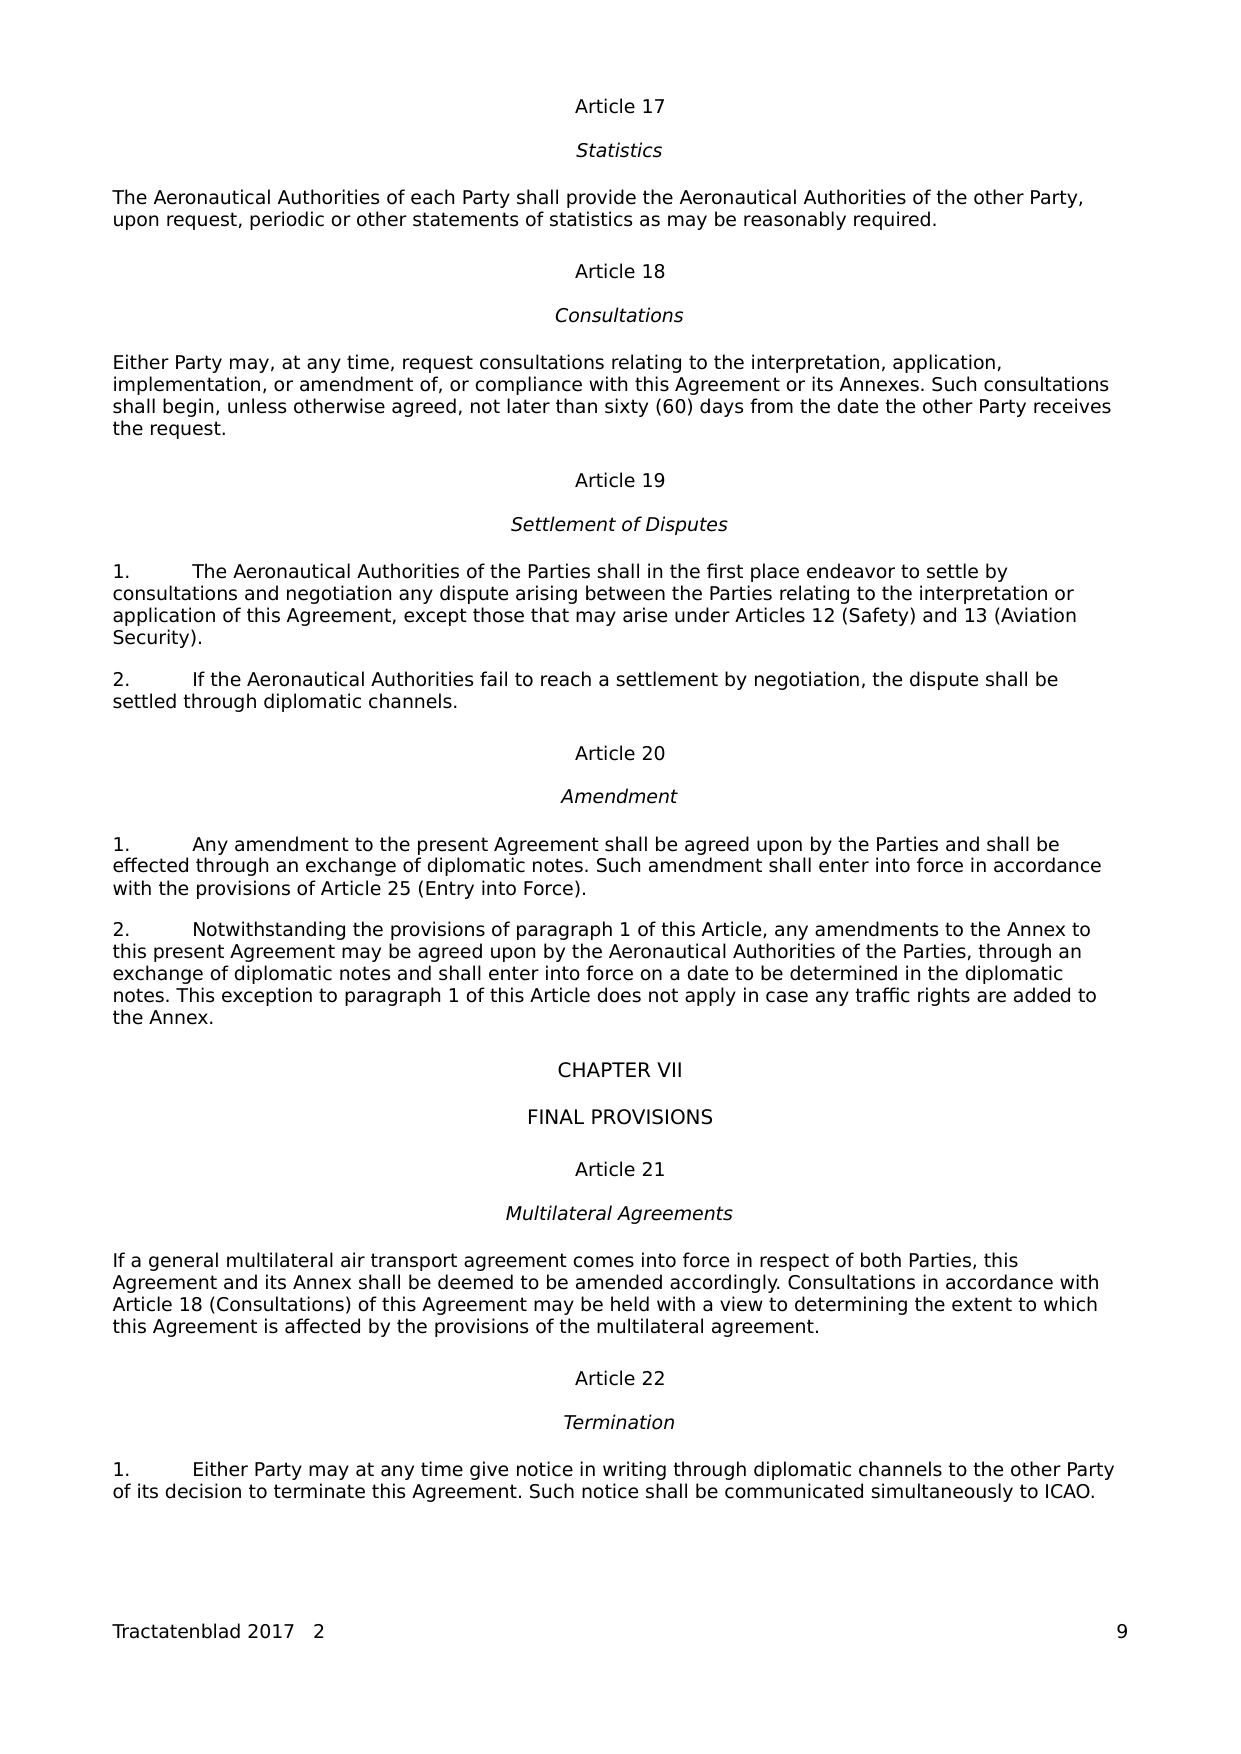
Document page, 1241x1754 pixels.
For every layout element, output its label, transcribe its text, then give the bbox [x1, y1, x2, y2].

text 1. Either Party may at any time give notice in writing through diplomatic channels to the other Party of its decision to terminate this Agreement. Such notice shall be communicated simultaneously to ICAO. [112, 1459, 1128, 1503]
subtitle Article 19 Settlement of Disputes [112, 470, 1128, 536]
text 1. Any amendment to the present Agreement shall be agreed upon by the Parties and shall be effected through an exchange of diplomatic notes. Such amendment shall enter into force in accordance with the provisions of Article 25 (Entry into Force). [112, 833, 1128, 899]
text If a general multilateral air transport agreement comes into force in respect of both Parties, this Agreement and its Annex shall be deemed to be amended accordingly. Consultations in accordance with Article 18 (Consultations) of this Agreement may be held with a view to determining the extent to which this Agreement is affected by the provisions of the multilateral agreement. [112, 1250, 1128, 1338]
text 2. Notwithstanding the provisions of paragraph 1 of this Article, any amendments to the Annex to this present Agreement may be agreed upon by the Aeronautical Authorities of the Parties, through an exchange of diplomatic notes and shall enter into force on a date to be determined in the diplomatic notes. This exception to paragraph 1 of this Article does not apply in case any traffic rights are added to the Annex. [112, 919, 1128, 1029]
subtitle CHAPTER VII FINAL PROVISIONS [112, 1059, 1128, 1129]
subtitle Article 18 Consultations [112, 261, 1128, 327]
text 2. If the Aeronautical Authorities fail to reach a settlement by negotiation, the dispute shall be settled through diplomatic channels. [112, 668, 1128, 712]
subtitle Article 21 Multilateral Agreements [112, 1159, 1128, 1225]
subtitle Article 17 Statistics [112, 96, 1128, 162]
subtitle Article 22 Termination [112, 1368, 1128, 1434]
text Either Party may, at any time, request consultations relating to the interpretation, application, implementation, or amendment of, or compliance with this Agreement or its Annexes. Such consultations shall begin, unless otherwise agreed, not later than sixty (60) days from the date the other Party receives the request. [112, 352, 1128, 440]
text 1. The Aeronautical Authorities of the Parties shall in the first place endeavor to settle by consultations and negotiation any dispute arising between the Parties relating to the interpretation or application of this Agreement, except those that may arise under Articles 12 (Safety) and 13 (Aviation Security). [112, 561, 1128, 648]
text The Aeronautical Authorities of each Party shall provide the Aeronautical Authorities of the other Party, upon request, periodic or other statements of statistics as may be reasonably required. [112, 187, 1128, 231]
subtitle Article 20 Amendment [112, 742, 1128, 808]
